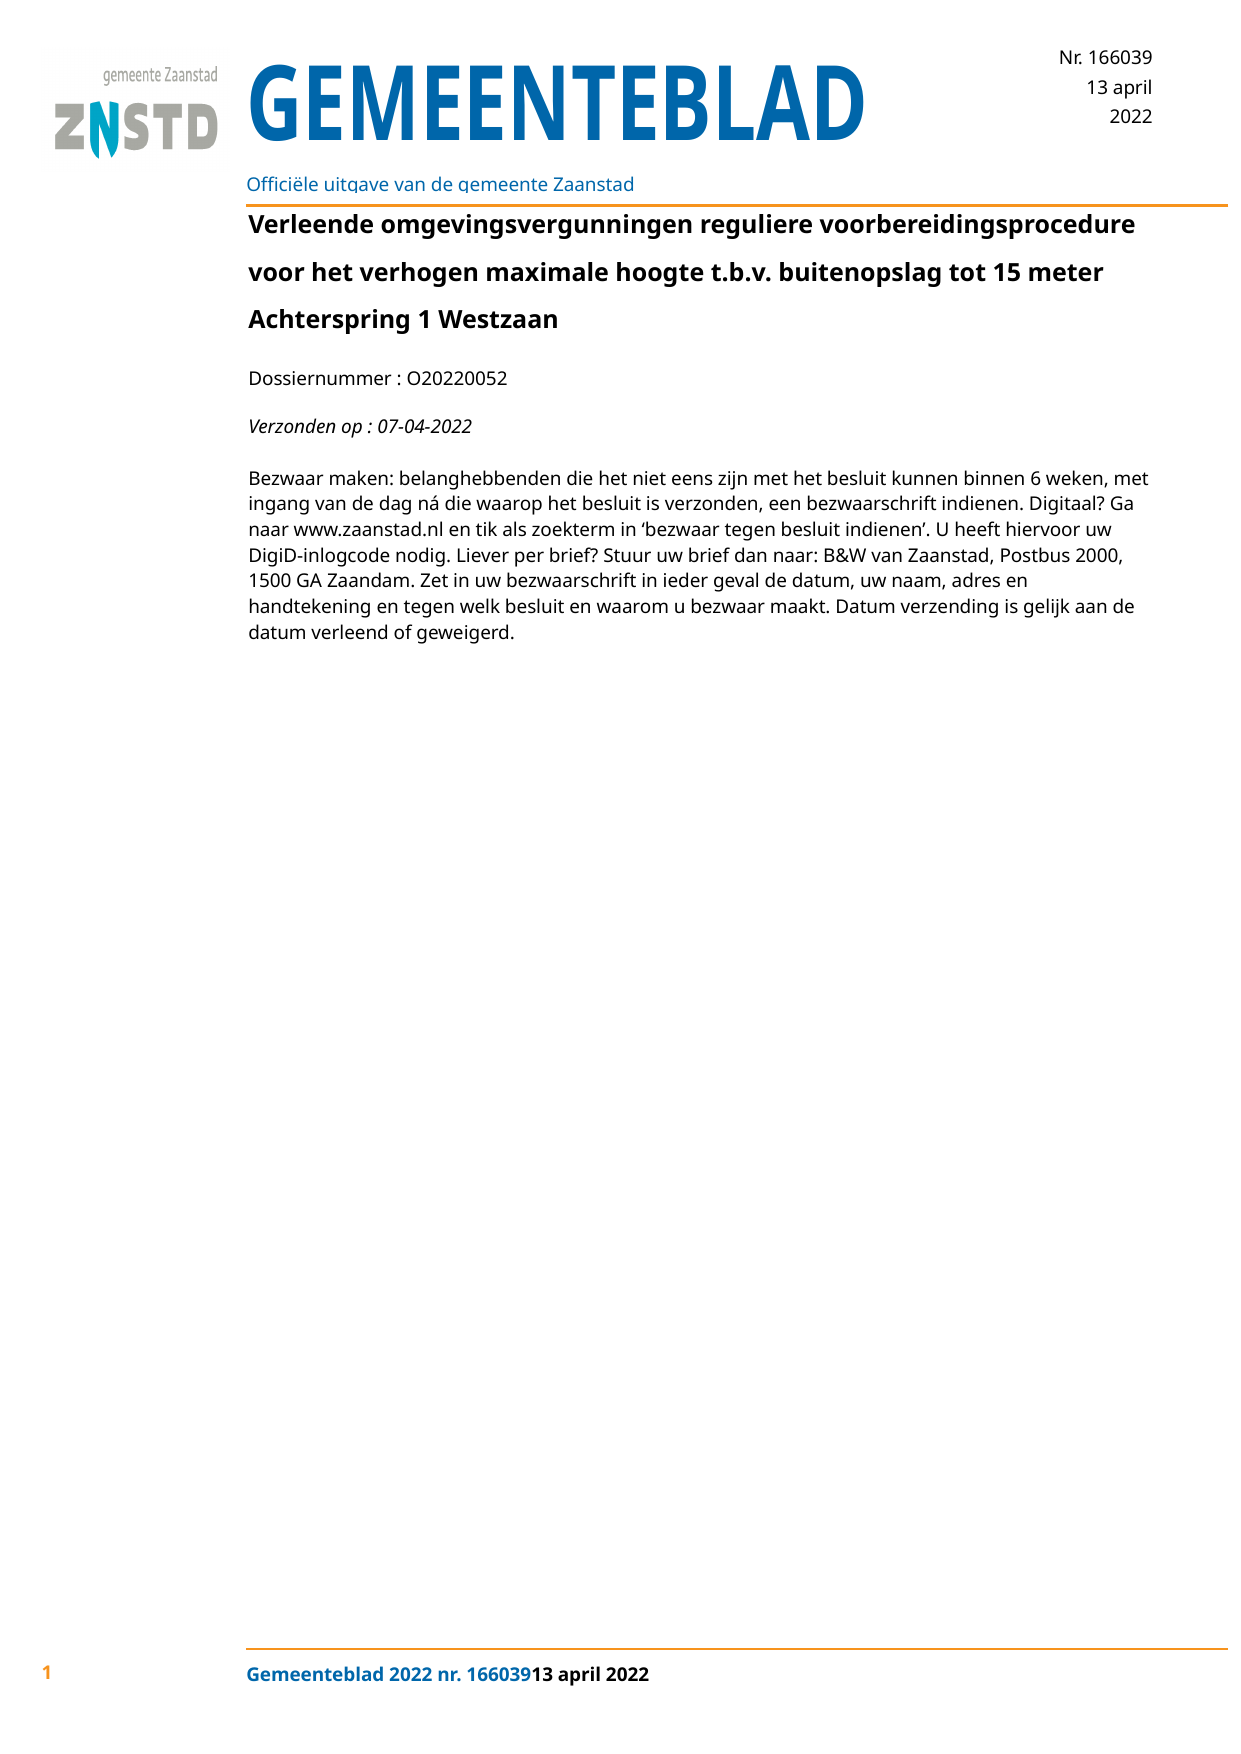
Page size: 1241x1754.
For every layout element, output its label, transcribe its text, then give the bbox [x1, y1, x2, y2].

text Bezwaar maken: belanghebbenden die het niet eens zijn met het besluit kunnen binnen 6 weken, met ingang van de dag ná die waarop het besluit is verzonden, een bezwaarschrift indienen. Digitaal? Ga naar www.zaanstad.nl en tik als zoekterm in ‘bezwaar tegen besluit indienen’. U heeft hiervoor uw DigiD-inlogcode nodig. Liever per brief? Stuur uw brief dan naar: B&W van Zaanstad, Postbus 2000, 1500 GA Zaandam. Zet in uw bezwaarschrift in ieder geval de datum, uw naam, adres en handtekening en tegen welk besluit en waarom u bezwaar maakt. Datum verzending is gelijk aan de datum verleend of geweigerd. [248, 465, 1152, 645]
picture [41, 47, 231, 172]
text Dossiernummer : O20220052 [248, 366, 1152, 391]
text Verleende omgevingsvergunningen reguliere voorbereidingsprocedure voor het verhogen maximale hoogte t.b.v. buitenopslag tot 15 meter Achterspring 1 Westzaan [248, 207, 1152, 336]
text Verzonden op : 07-04-2022 [248, 413, 1152, 439]
